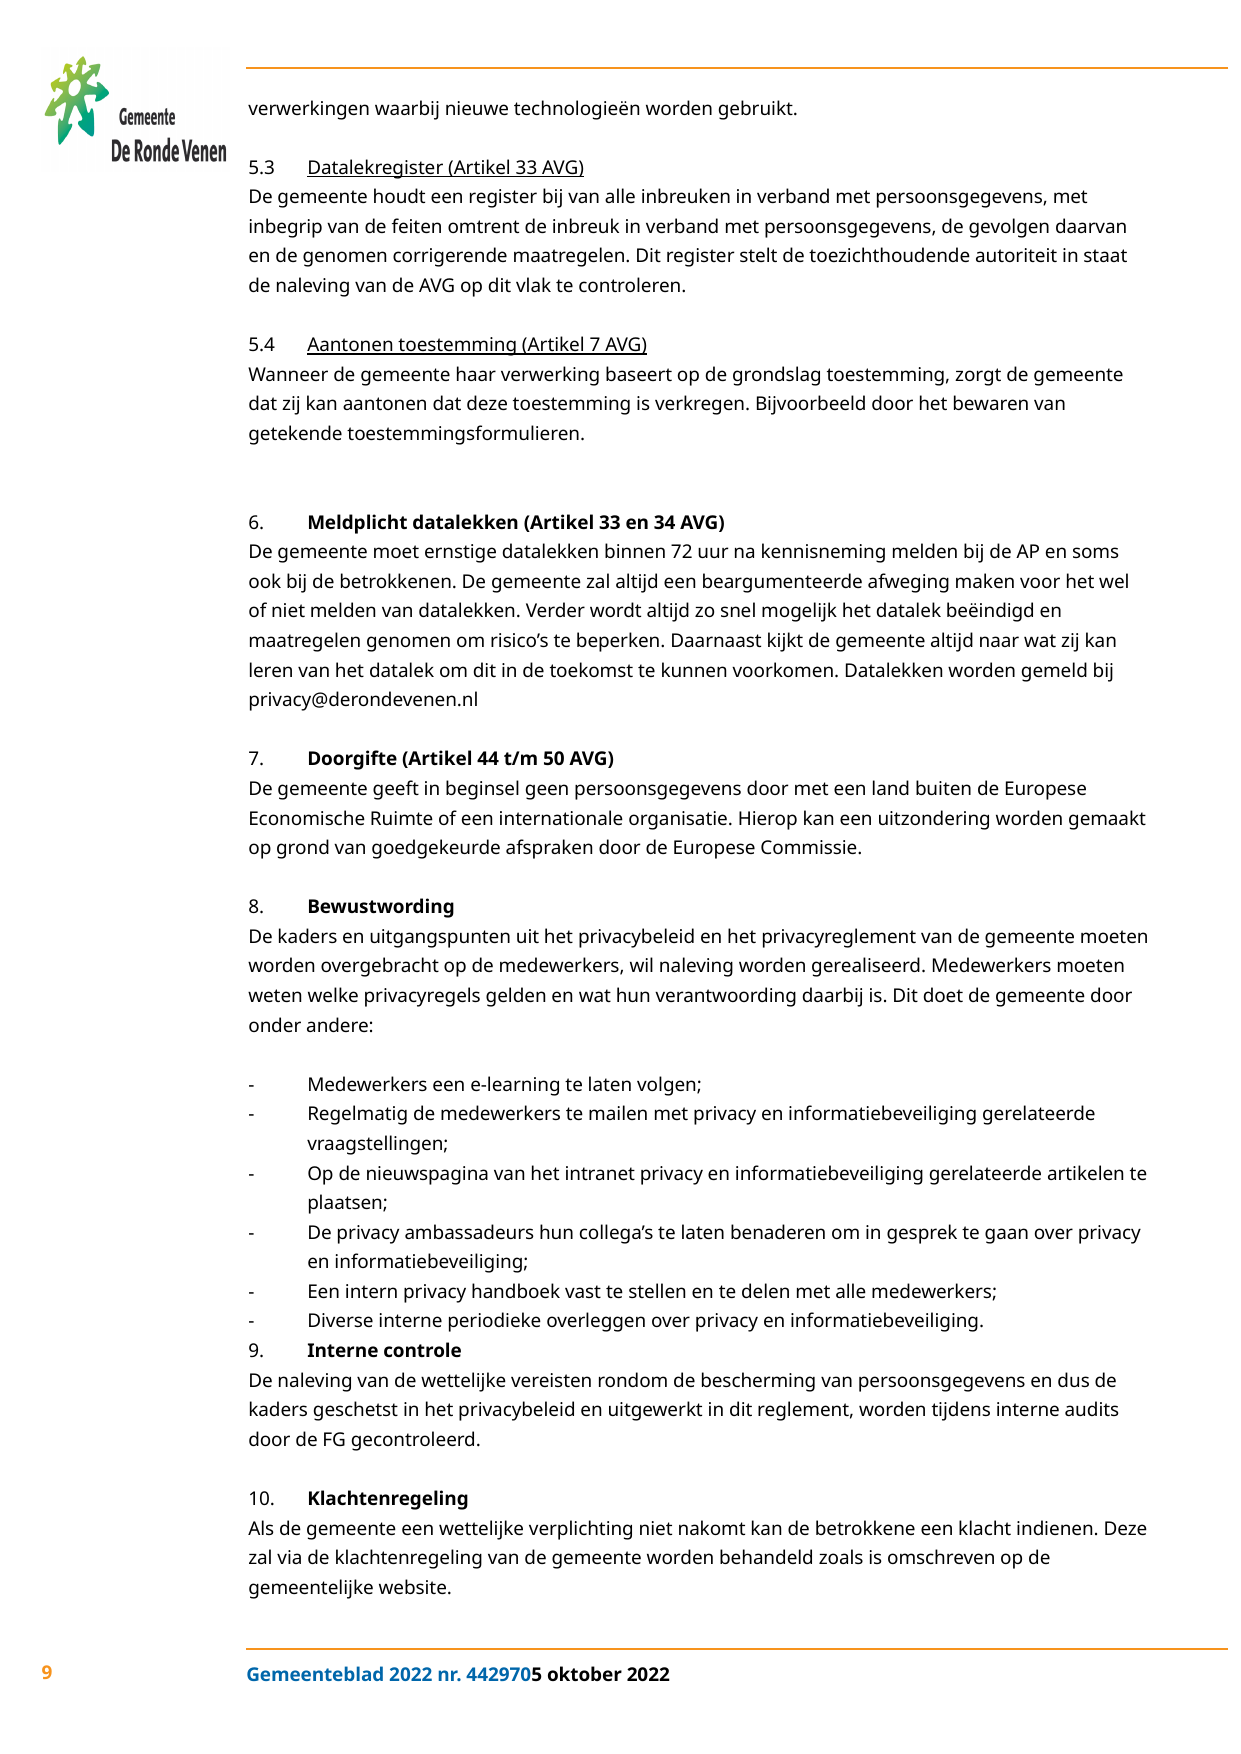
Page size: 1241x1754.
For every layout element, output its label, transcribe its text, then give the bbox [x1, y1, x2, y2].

list Klachtenregeling [248, 1485, 1152, 1511]
text De kaders en uitgangspunten uit het privacybeleid en het privacyreglement van de gemeente moeten worden overgebracht op de medewerkers, wil naleving worden gerealiseerd. Medewerkers moeten weten welke privacyregels gelden en wat hun verantwoording daarbij is. Dit doet de gemeente door onder andere: [248, 923, 1152, 1038]
list Doorgifte (Artikel 44 t/m 50 AVG) [248, 746, 1152, 771]
text De naleving van de wettelijke vereisten rondom de bescherming van persoonsgegevens en dus de kaders geschetst in het privacybeleid en uitgewerkt in dit reglement, worden tijdens interne audits door de FG gecontroleerd. [248, 1367, 1152, 1452]
list Diverse interne periodieke overleggen over privacy en informatiebeveiliging. [248, 1308, 1152, 1333]
list Een intern privacy handboek vast te stellen en te delen met alle medewerkers; [248, 1278, 1152, 1304]
text De gemeente houdt een register bij van alle inbreuken in verband met persoonsgegevens, met inbegrip van de feiten omtrent de inbreuk in verband met persoonsgegevens, de gevolgen daarvan en de genomen corrigerende maatregelen. Dit register stelt de toezichthoudende autoriteit in staat de naleving van de AVG op dit vlak te controleren. [248, 183, 1152, 298]
list Aantonen toestemming (Artikel 7 AVG) [248, 331, 1152, 357]
list Meldplicht datalekken (Artikel 33 en 34 AVG) [248, 509, 1152, 535]
list Datalekregister (Artikel 33 AVG) [248, 154, 1152, 180]
text verwerkingen waarbij nieuwe technologieën worden gebruikt. [248, 95, 1152, 121]
text De gemeente geeft in beginsel geen persoonsgegevens door met een land buiten de Europese Economische Ruimte of een internationale organisatie. Hierop kan een uitzondering worden gemaakt op grond van goedgekeurde afspraken door de Europese Commissie. [248, 775, 1152, 860]
text Als de gemeente een wettelijke verplichting niet nakomt kan de betrokkene een klacht indienen. Deze zal via de klachtenregeling van de gemeente worden behandeld zoals is omschreven op de gemeentelijke website. [248, 1515, 1152, 1600]
list Medewerkers een e-learning te laten volgen; [248, 1071, 1152, 1097]
list Regelmatig de medewerkers te mailen met privacy en informatiebeveiliging gerelateerde vraagstellingen; [248, 1101, 1152, 1156]
list Bewustwording [248, 893, 1152, 919]
list Op de nieuwspagina van het intranet privacy en informatiebeveiliging gerelateerde artikelen te plaatsen; [248, 1160, 1152, 1215]
text Wanneer de gemeente haar verwerking baseert op de grondslag toestemming, zorgt de gemeente dat zij kan aantonen dat deze toestemming is verkregen. Bijvoorbeeld door het bewaren van getekende toestemmingsformulieren. [248, 361, 1152, 446]
list Interne controle [248, 1337, 1152, 1363]
text De gemeente moet ernstige datalekken binnen 72 uur na kennisneming melden bij de AP en soms ook bij de betrokkenen. De gemeente zal altijd een beargumenteerde afweging maken voor het wel of niet melden van datalekken. Verder wordt altijd zo snel mogelijk het datalek beëindigd en maatregelen genomen om risico’s te beperken. Daarnaast kijkt de gemeente altijd naar wat zij kan leren van het datalek om dit in de toekomst te kunnen voorkomen. Datalekken worden gemeld bij privacy@derondevenen.nl [248, 538, 1152, 712]
picture [41, 47, 231, 172]
list De privacy ambassadeurs hun collega’s te laten benaderen om in gesprek te gaan over privacy en informatiebeveiliging; [248, 1219, 1152, 1274]
